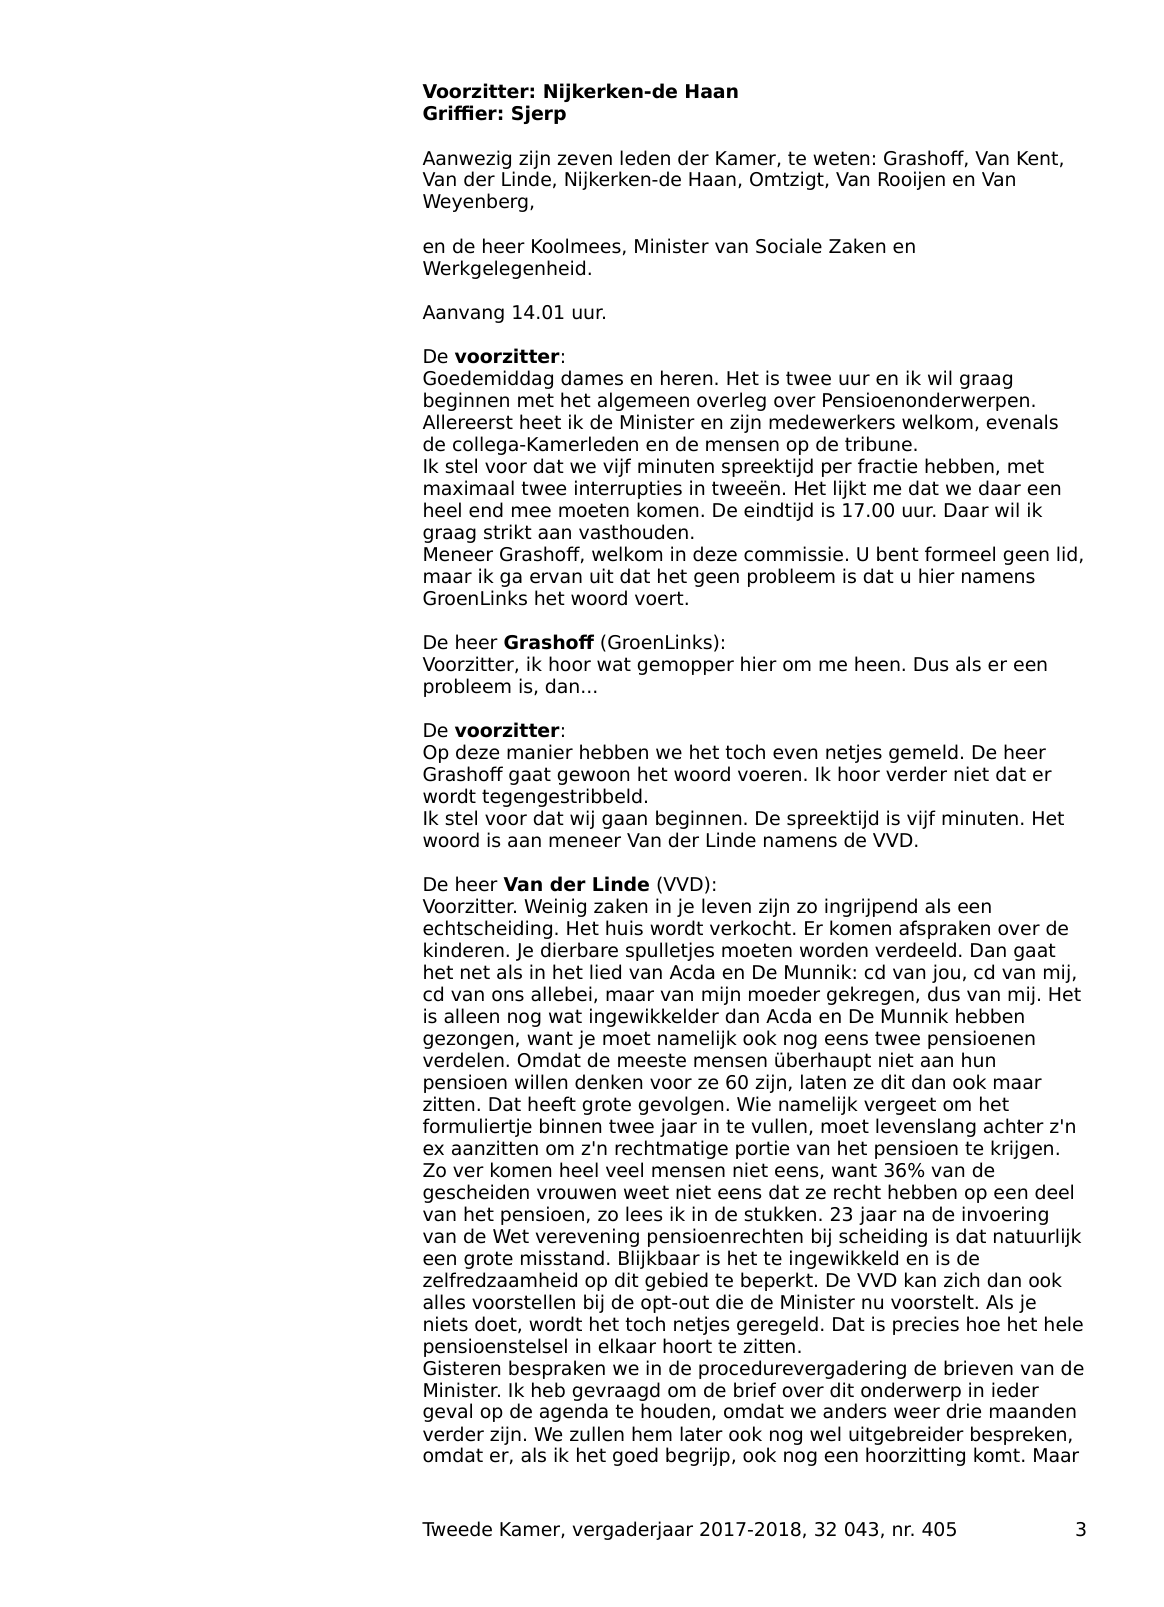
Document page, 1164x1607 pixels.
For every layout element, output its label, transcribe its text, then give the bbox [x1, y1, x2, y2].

text en de heer Koolmees, Minister van Sociale Zaken en Werkgelegenheid. [422, 236, 1087, 279]
text Op deze manier hebben we het toch even netjes gemeld. De heer Grashoff gaat gewoon het woord voeren. Ik hoor verder niet dat er wordt tegengestribbeld. [422, 742, 1087, 808]
text Meneer Grashoff, welkom in deze commissie. U bent formeel geen lid, maar ik ga ervan uit dat het geen probleem is dat u hier namens GroenLinks het woord voert. [422, 544, 1087, 609]
text Ik stel voor dat wij gaan beginnen. De spreektijd is vijf minuten. Het woord is aan meneer Van der Linde namens de VVD. [422, 808, 1087, 852]
text Gisteren bespraken we in de procedurevergadering de brieven van de Minister. Ik heb gevraagd om de brief over dit onderwerp in ieder geval op de agenda te houden, omdat we anders weer drie maanden verder zijn. We zullen hem later ook nog wel uitgebreider bespreken, omdat er, als ik het goed begrijp, ook nog een hoorzitting komt. Maar [422, 1357, 1087, 1467]
text De voorzitter: [422, 346, 1087, 368]
text Voorzitter. Weinig zaken in je leven zijn zo ingrijpend als een echtscheiding. Het huis wordt verkocht. Er komen afspraken over de kinderen. Je dierbare spulletjes moeten worden verdeeld. Dan gaat het net als in het lied van Acda en De Munnik: cd van jou, cd van mij, cd van ons allebei, maar van mijn moeder gekregen, dus van mij. Het is alleen nog wat ingewikkelder dan Acda en De Munnik hebben gezongen, want je moet namelijk ook nog eens twee pensioenen verdelen. Omdat de meeste mensen überhaupt niet aan hun pensioen willen denken voor ze 60 zijn, laten ze dit dan ook maar zitten. Dat heeft grote gevolgen. Wie namelijk vergeet om het formuliertje binnen twee jaar in te vullen, moet levenslang achter z'n ex aanzitten om z'n rechtmatige portie van het pensioen te krijgen. Zo ver komen heel veel mensen niet eens, want 36% van de gescheiden vrouwen weet niet eens dat ze recht hebben op een deel van het pensioen, zo lees ik in de stukken. 23 jaar na de invoering van de Wet verevening pensioenrechten bij scheiding is dat natuurlijk een grote misstand. Blijkbaar is het te ingewikkeld en is de zelfredzaamheid op dit gebied te beperkt. De VVD kan zich dan ook alles voorstellen bij de opt-out die de Minister nu voorstelt. Als je niets doet, wordt het toch netjes geregeld. Dat is precies hoe het hele pensioenstelsel in elkaar hoort te zitten. [422, 896, 1087, 1357]
text De heer Grashoff (GroenLinks): [422, 632, 1087, 654]
text Aanvang 14.01 uur. [422, 302, 1087, 324]
text Voorzitter: Nijkerken-de Haan [422, 81, 1087, 103]
text De heer Van der Linde (VVD): [422, 874, 1087, 896]
text Aanwezig zijn zeven leden der Kamer, te weten: Grashoff, Van Kent, Van der Linde, Nijkerken-de Haan, Omtzigt, Van Rooijen en Van Weyenberg, [422, 147, 1087, 213]
text Griffier: Sjerp [422, 103, 1087, 125]
text De voorzitter: [422, 720, 1087, 742]
text Ik stel voor dat we vijf minuten spreektijd per fractie hebben, met maximaal twee interrupties in tweeën. Het lijkt me dat we daar een heel end mee moeten komen. De eindtijd is 17.00 uur. Daar wil ik graag strikt aan vasthouden. [422, 456, 1087, 544]
text Voorzitter, ik hoor wat gemopper hier om me heen. Dus als er een probleem is, dan... [422, 654, 1087, 698]
text Goedemiddag dames en heren. Het is twee uur en ik wil graag beginnen met het algemeen overleg over Pensioenonderwerpen. Allereerst heet ik de Minister en zijn medewerkers welkom, evenals de collega-Kamerleden en de mensen op de tribune. [422, 368, 1087, 456]
